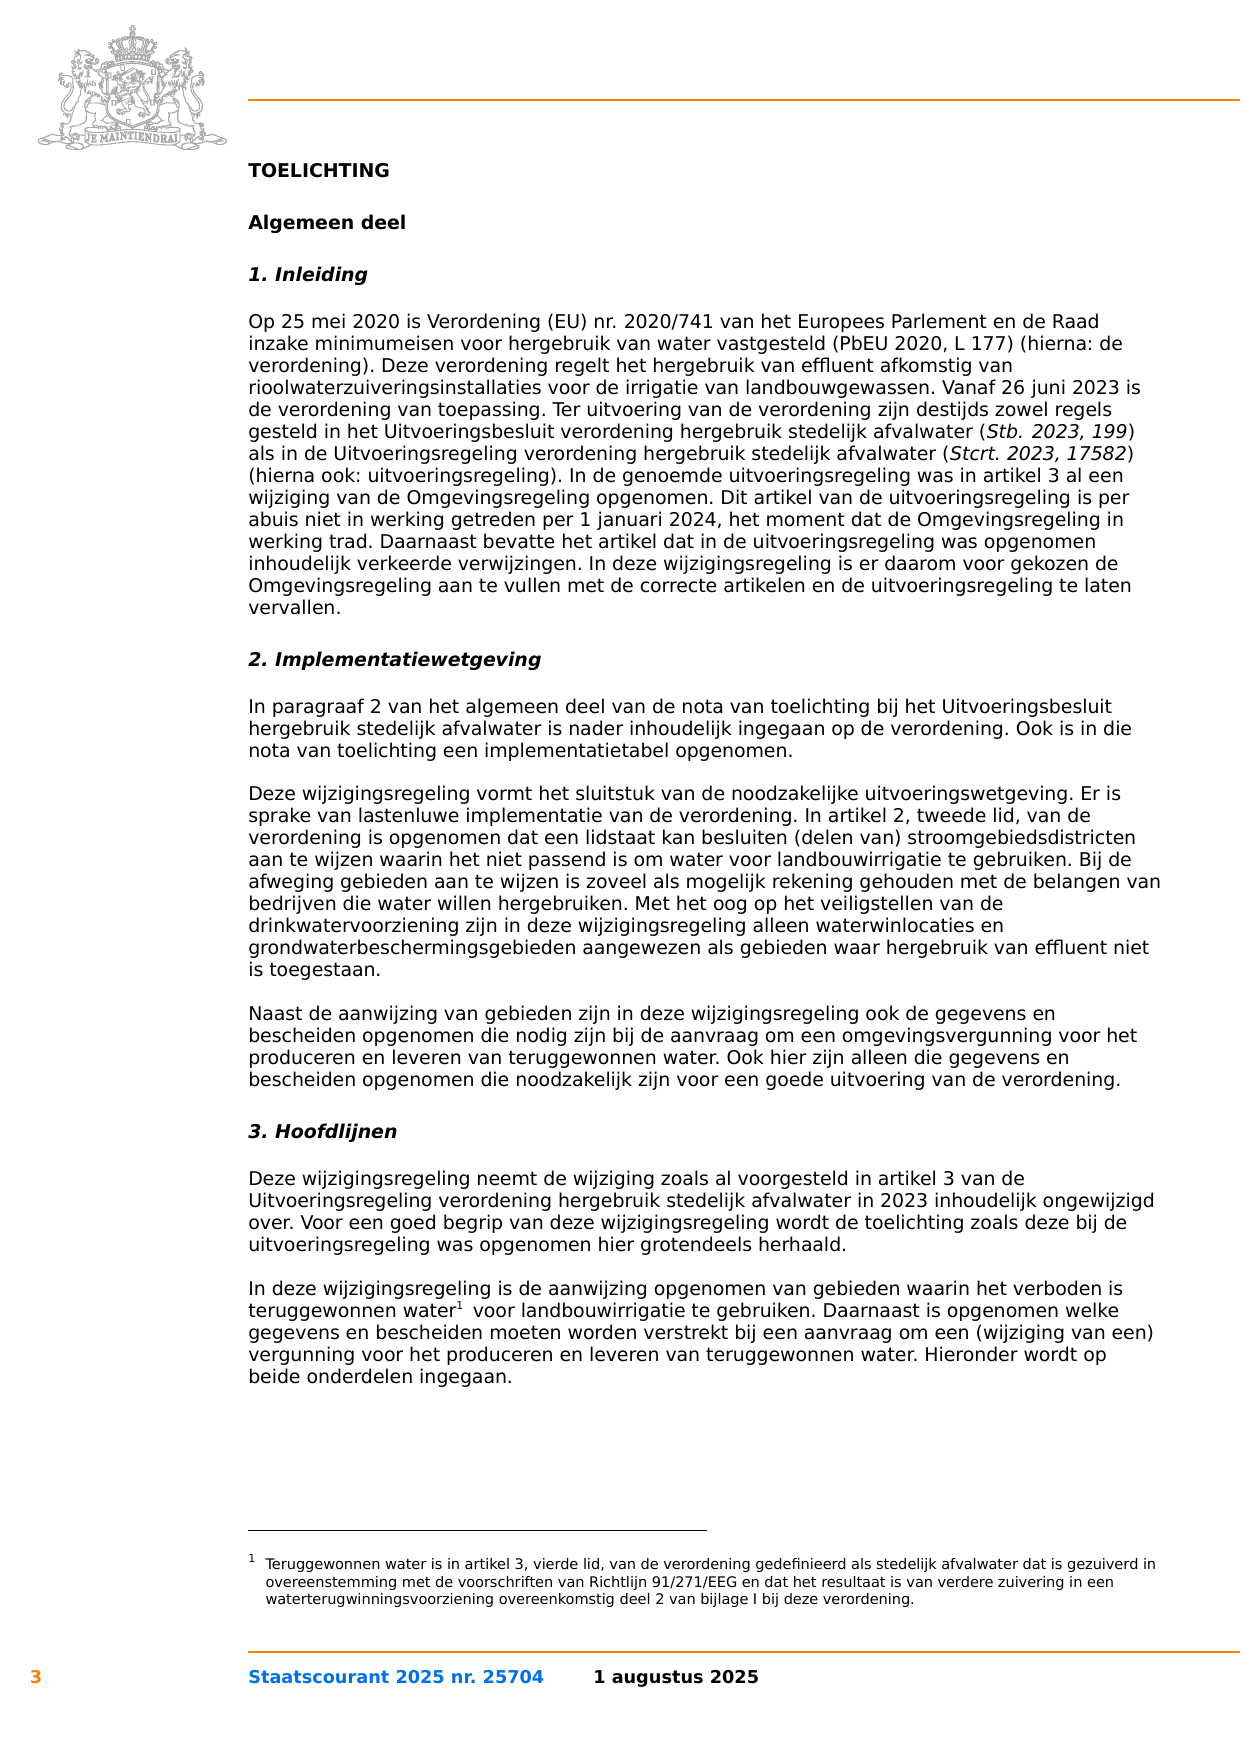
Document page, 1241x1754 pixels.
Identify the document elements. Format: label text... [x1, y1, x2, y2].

picture [38, 25, 227, 150]
subtitle 3. Hoofdlijnen [248, 1121, 1163, 1143]
text Op 25 mei 2020 is Verordening (EU) nr. 2020/741 van het Europees Parlement en de Raad inzake minimumeisen voor hergebruik van water vastgesteld (PbEU 2020, L 177) (hierna: de verordening). Deze verordening regelt het hergebruik van effluent afkomstig van rioolwaterzuiveringsinstallaties voor de irrigatie van landbouwgewassen. Vanaf 26 juni 2023 is de verordening van toepassing. Ter uitvoering van de verordening zijn destijds zowel regels gesteld in het Uitvoeringsbesluit verordening hergebruik stedelijk afvalwater (Stb. 2023, 199) als in de Uitvoeringsregeling verordening hergebruik stedelijk afvalwater (Stcrt. 2023, 17582) (hierna ook: uitvoeringsregeling). In de genoemde uitvoeringsregeling was in artikel 3 al een wijziging van de Omgevingsregeling opgenomen. Dit artikel van de uitvoeringsregeling is per abuis niet in werking getreden per 1 januari 2024, het moment dat de Omgevingsregeling in werking trad. Daarnaast bevatte het artikel dat in de uitvoeringsregeling was opgenomen inhoudelijk verkeerde verwijzingen. In deze wijzigingsregeling is er daarom voor gekozen de Omgevingsregeling aan te vullen met de correcte artikelen en de uitvoeringsregeling te laten vervallen. [248, 311, 1163, 618]
text Teruggewonnen water is in artikel 3, vierde lid, van de verordening gedefinieerd als stedelijk afvalwater dat is gezuiverd in overeenstemming met de voorschriften van Richtlijn 91/271/EEG en dat het resultaat is van verdere zuivering in een waterterugwinningsvoorziening overeenkomstig deel 2 van bijlage I bij deze verordening. [248, 1552, 1163, 1608]
text In paragraaf 2 van het algemeen deel van de nota van toelichting bij het Uitvoeringsbesluit hergebruik stedelijk afvalwater is nader inhoudelijk ingegaan op de verordening. Ook is in die nota van toelichting een implementatietabel opgenomen. [248, 696, 1163, 761]
text In deze wijzigingsregeling is de aanwijzing opgenomen van gebieden waarin het verboden is teruggewonnen water voor landbouwirrigatie te gebruiken. Daarnaast is opgenomen welke gegevens en bescheiden moeten worden verstrekt bij een aanvraag om een (wijziging van een) vergunning voor het produceren en leveren van teruggewonnen water. Hieronder wordt op beide onderdelen ingegaan. [248, 1278, 1163, 1388]
text Deze wijzigingsregeling vormt het sluitstuk van de noodzakelijke uitvoeringswetgeving. Er is sprake van lastenluwe implementatie van de verordening. In artikel 2, tweede lid, van de verordening is opgenomen dat een lidstaat kan besluiten (delen van) stroomgebiedsdistricten aan te wijzen waarin het niet passend is om water voor landbouwirrigatie te gebruiken. Bij de afweging gebieden aan te wijzen is zoveel als mogelijk rekening gehouden met de belangen van bedrijven die water willen hergebruiken. Met het oog op het veiligstellen van de drinkwatervoorziening zijn in deze wijzigingsregeling alleen waterwinlocaties en grondwaterbeschermingsgebieden aangewezen als gebieden waar hergebruik van effluent niet is toegestaan. [248, 783, 1163, 981]
subtitle Algemeen deel [248, 212, 1163, 234]
subtitle 1. Inleiding [248, 264, 1163, 286]
text Deze wijzigingsregeling neemt de wijziging zoals al voorgesteld in artikel 3 van de Uitvoeringsregeling verordening hergebruik stedelijk afvalwater in 2023 inhoudelijk ongewijzigd over. Voor een goed begrip van deze wijzigingsregeling wordt de toelichting zoals deze bij de uitvoeringsregeling was opgenomen hier grotendeels herhaald. [248, 1168, 1163, 1256]
subtitle 2. Implementatiewetgeving [248, 648, 1163, 671]
text Naast de aanwijzing van gebieden zijn in deze wijzigingsregeling ook de gegevens en bescheiden opgenomen die nodig zijn bij de aanvraag om een omgevingsvergunning voor het produceren en leveren van teruggewonnen water. Ook hier zijn alleen die gegevens en bescheiden opgenomen die noodzakelijk zijn voor een goede uitvoering van de verordening. [248, 1003, 1163, 1091]
subtitle TOELICHTING [248, 160, 1163, 182]
